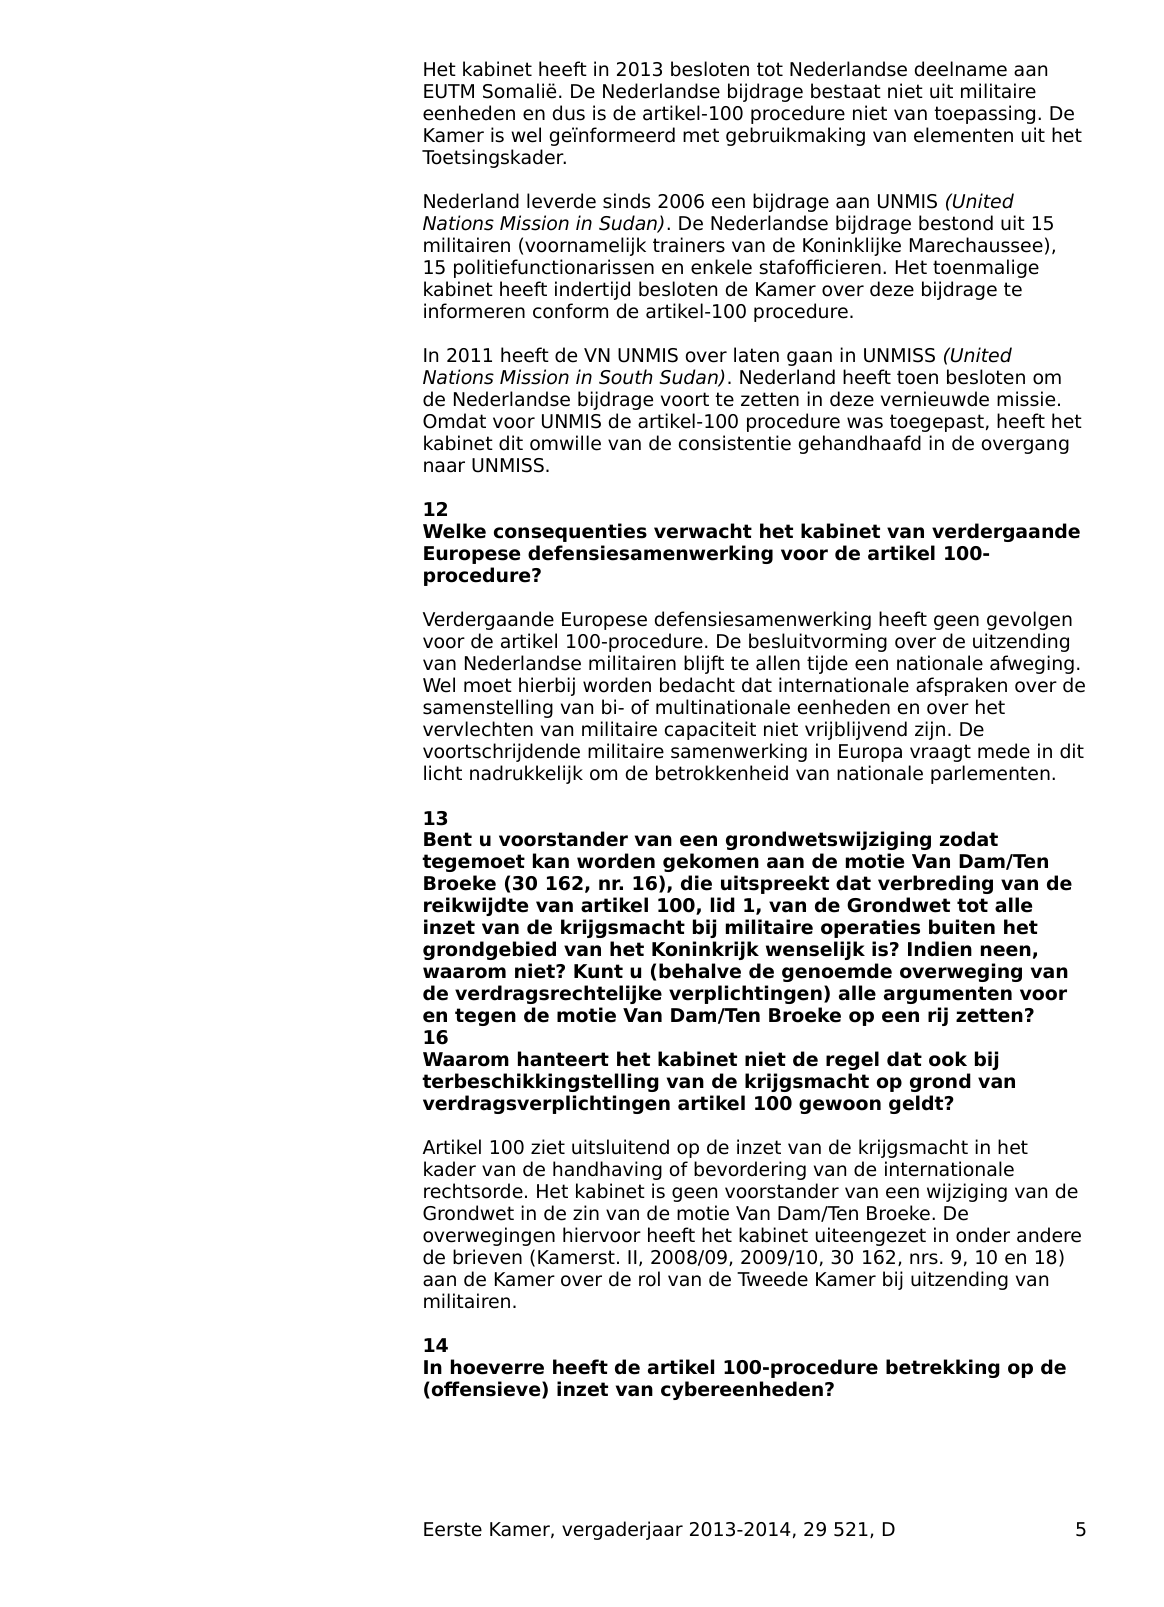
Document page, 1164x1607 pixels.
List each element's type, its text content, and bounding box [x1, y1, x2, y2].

text 12 [422, 499, 1087, 521]
text 14 [422, 1335, 1087, 1357]
text Artikel 100 ziet uitsluitend op de inzet van de krijgsmacht in het kader van de handhaving of bevordering van de internationale rechtsorde. Het kabinet is geen voorstander van een wijziging van de Grondwet in de zin van de motie Van Dam/Ten Broeke. De overwegingen hiervoor heeft het kabinet uiteengezet in onder andere de brieven (Kamerst. II, 2008/09, 2009/10, 30 162, nrs. 9, 10 en 18) aan de Kamer over de rol van de Tweede Kamer bij uitzending van militairen. [422, 1137, 1087, 1313]
text In hoeverre heeft de artikel 100-procedure betrekking op de (offensieve) inzet van cybereenheden? [422, 1357, 1087, 1401]
text Nederland leverde sinds 2006 een bijdrage aan UNMIS (United Nations Mission in Sudan). De Nederlandse bijdrage bestond uit 15 militairen (voornamelijk trainers van de Koninklijke Marechaussee), 15 politiefunctionarissen en enkele stafofficieren. Het toenmalige kabinet heeft indertijd besloten de Kamer over deze bijdrage te informeren conform de artikel-100 procedure. [422, 191, 1087, 323]
text Verdergaande Europese defensiesamenwerking heeft geen gevolgen voor de artikel 100-procedure. De besluitvorming over de uitzending van Nederlandse militairen blijft te allen tijde een nationale afweging. Wel moet hierbij worden bedacht dat internationale afspraken over de samenstelling van bi- of multinationale eenheden en over het vervlechten van militaire capaciteit niet vrijblijvend zijn. De voortschrijdende militaire samenwerking in Europa vraagt mede in dit licht nadrukkelijk om de betrokkenheid van nationale parlementen. [422, 609, 1087, 785]
text Welke consequenties verwacht het kabinet van verdergaande Europese defensiesamenwerking voor de artikel 100-procedure? [422, 521, 1087, 587]
text Waarom hanteert het kabinet niet de regel dat ook bij terbeschikkingstelling van de krijgsmacht op grond van verdragsverplichtingen artikel 100 gewoon geldt? [422, 1049, 1087, 1115]
text In 2011 heeft de VN UNMIS over laten gaan in UNMISS (United Nations Mission in South Sudan). Nederland heeft toen besloten om de Nederlandse bijdrage voort te zetten in deze vernieuwde missie. Omdat voor UNMIS de artikel-100 procedure was toegepast, heeft het kabinet dit omwille van de consistentie gehandhaafd in de overgang naar UNMISS. [422, 345, 1087, 477]
text 16 [422, 1027, 1087, 1049]
text 13 [422, 807, 1087, 829]
text Het kabinet heeft in 2013 besloten tot Nederlandse deelname aan EUTM Somalië. De Nederlandse bijdrage bestaat niet uit militaire eenheden en dus is de artikel-100 procedure niet van toepassing. De Kamer is wel geïnformeerd met gebruikmaking van elementen uit het Toetsingskader. [422, 59, 1087, 169]
text Bent u voorstander van een grondwetswijziging zodat tegemoet kan worden gekomen aan de motie Van Dam/Ten Broeke (30 162, nr. 16), die uitspreekt dat verbreding van de reikwijdte van artikel 100, lid 1, van de Grondwet tot alle inzet van de krijgsmacht bij militaire operaties buiten het grondgebied van het Koninkrijk wenselijk is? Indien neen, waarom niet? Kunt u (behalve de genoemde overweging van de verdragsrechtelijke verplichtingen) alle argumenten voor en tegen de motie Van Dam/Ten Broeke op een rij zetten? [422, 829, 1087, 1027]
